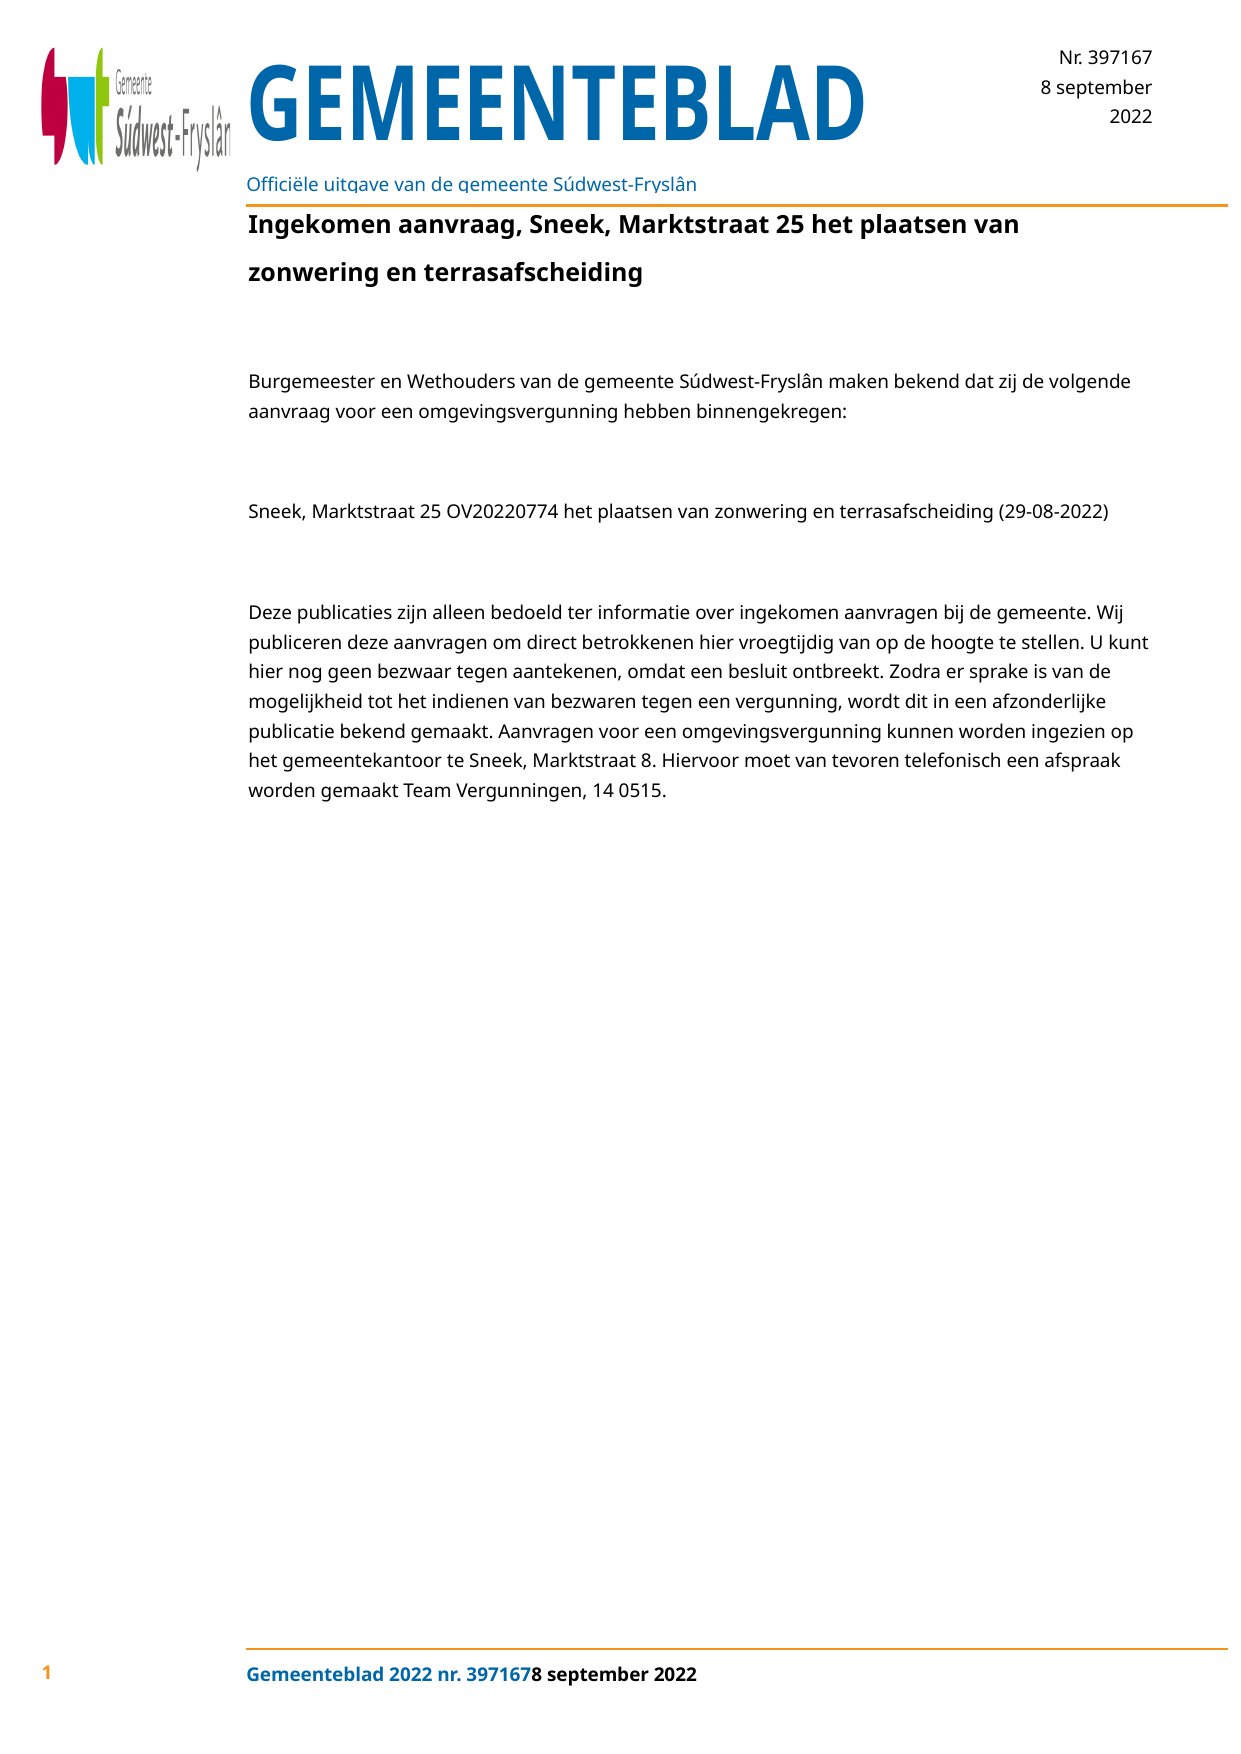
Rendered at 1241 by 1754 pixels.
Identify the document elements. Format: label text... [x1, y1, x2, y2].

text Deze publicaties zijn alleen bedoeld ter informatie over ingekomen aanvragen bij de gemeente. Wij publiceren deze aanvragen om direct betrokkenen hier vroegtijdig van op de hoogte te stellen. U kunt hier nog geen bezwaar tegen aantekenen, omdat een besluit ontbreekt. Zodra er sprake is van de mogelijkheid tot het indienen van bezwaren tegen een vergunning, wordt dit in een afzonderlijke publicatie bekend gemaakt. Aanvragen voor een omgevingsvergunning kunnen worden ingezien op het gemeentekantoor te Sneek, Marktstraat 8. Hiervoor moet van tevoren telefonisch een afspraak worden gemaakt Team Vergunningen, 14 0515. [248, 599, 1152, 803]
text Sneek, Marktstraat 25 OV20220774 het plaatsen van zonwering en terrasafscheiding (29-08-2022) [248, 499, 1152, 524]
text Ingekomen aanvraag, Sneek, Marktstraat 25 het plaatsen van zonwering en terrasafscheiding [248, 207, 1152, 288]
text Burgemeester en Wethouders van de gemeente Súdwest-Fryslân maken bekend dat zij de volgende aanvraag voor een omgevingsvergunning hebben binnengekregen: [248, 368, 1152, 424]
picture [41, 47, 231, 172]
